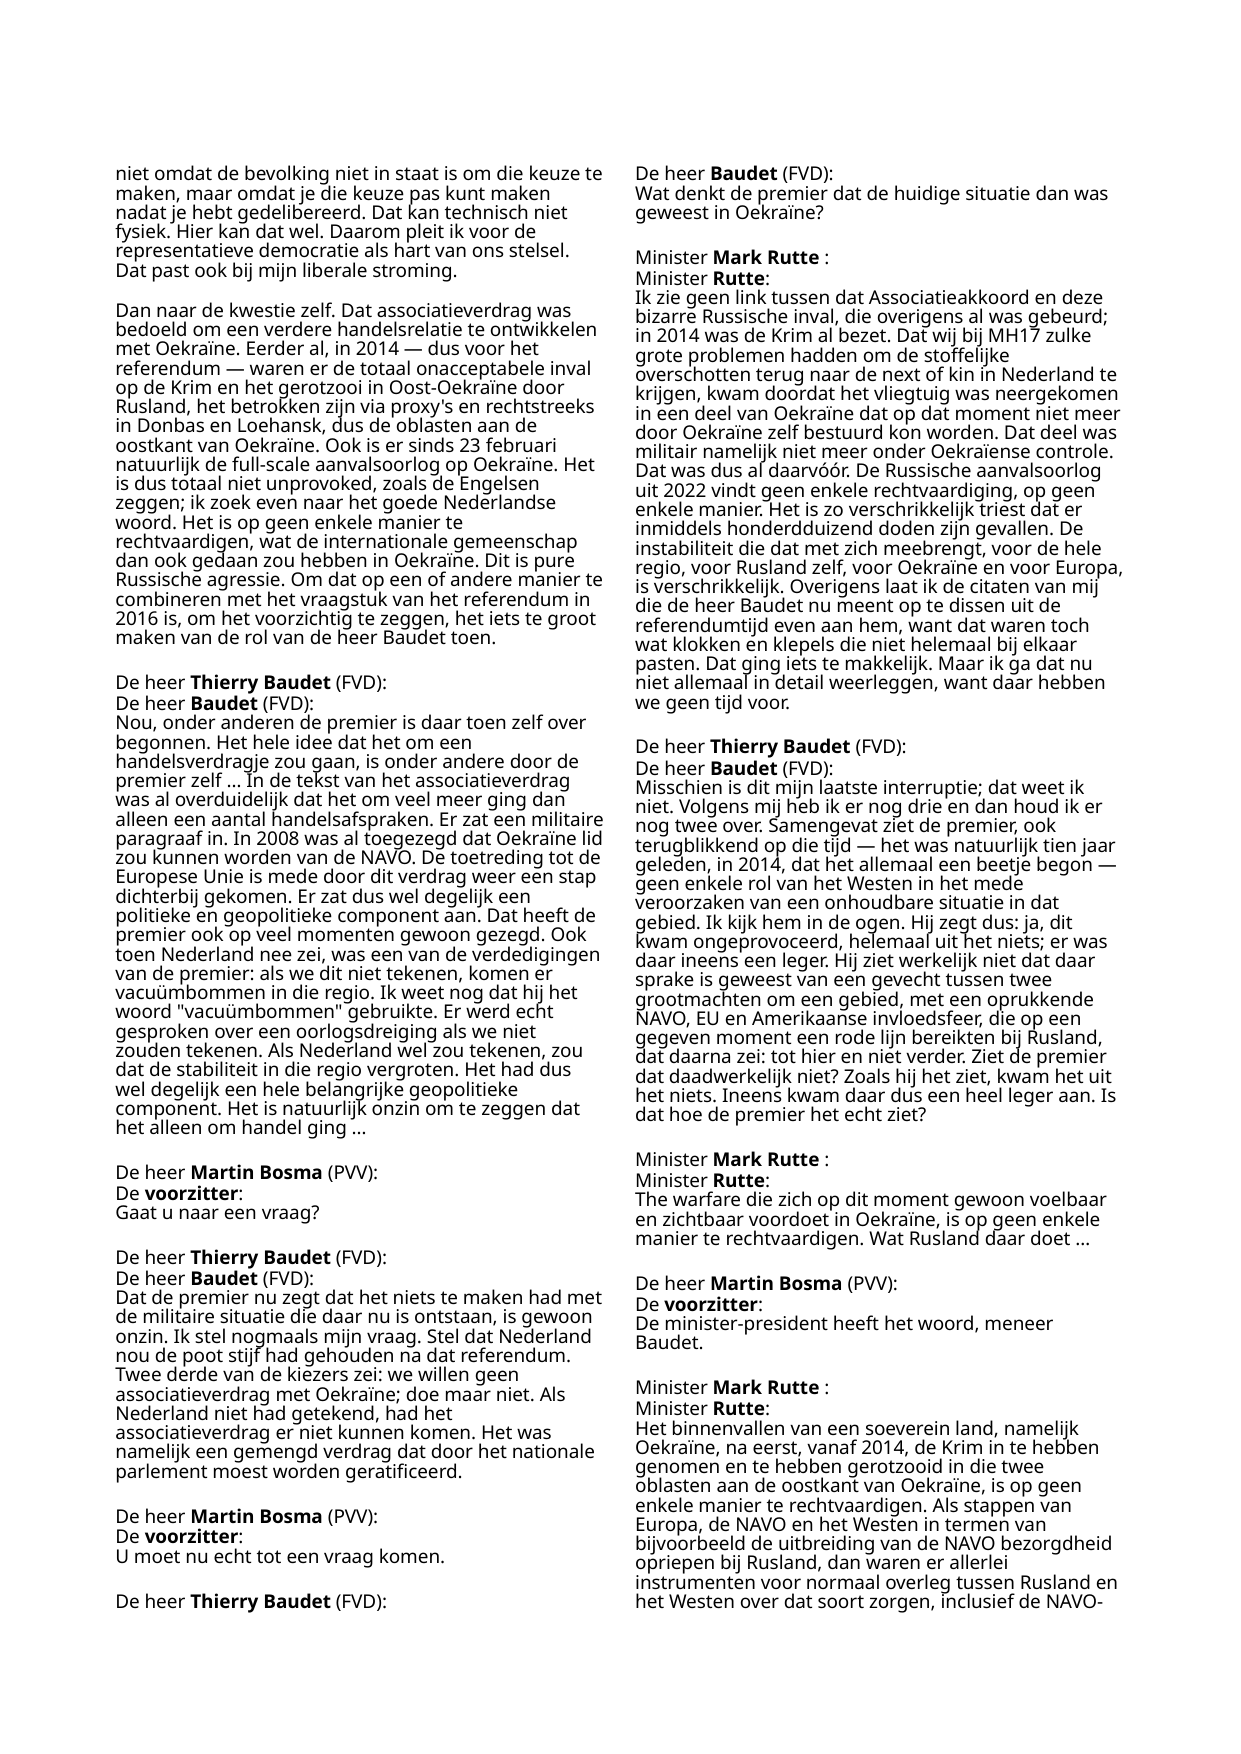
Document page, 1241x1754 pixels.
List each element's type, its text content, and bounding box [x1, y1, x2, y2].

text De voorzitter: [115, 1185, 605, 1204]
text De heer Baudet (FVD): [115, 695, 605, 714]
text niet omdat de bevolking niet in staat is om die keuze te maken, maar omdat je die keuze pas kunt maken nadat je hebt gedelibereerd. Dat kan technisch niet fysiek. Hier kan dat wel. Daarom pleit ik voor de representatieve democratie als hart van ons stelsel. Dat past ook bij mijn liberale stroming. [115, 165, 605, 281]
text De heer Thierry Baudet (FVD): [115, 669, 605, 695]
text Ik zie geen link tussen dat Associatieakkoord en deze bizarre Russische inval, die overigens al was gebeurd; in 2014 was de Krim al bezet. Dat wij bij MH17 zulke grote problemen hadden om de stoffelijke overschotten terug naar de next of kin in Nederland te krijgen, kwam doordat het vliegtuig was neergekomen in een deel van Oekraïne dat op dat moment niet meer door Oekraïne zelf bestuurd kon worden. Dat deel was militair namelijk niet meer onder Oekraïense controle. Dat was dus al daarvóór. De Russische aanvalsoorlog uit 2022 vindt geen enkele rechtvaardiging, op geen enkele manier. Het is zo verschrikkelijk triest dat er inmiddels honderdduizend doden zijn gevallen. De instabiliteit die dat met zich meebrengt, voor de hele regio, voor Rusland zelf, voor Oekraïne en voor Europa, is verschrikkelijk. Overigens laat ik de citaten van mij die de heer Baudet nu meent op te dissen uit de referendumtijd even aan hem, want dat waren toch wat klokken en klepels die niet helemaal bij elkaar pasten. Dat ging iets te makkelijk. Maar ik ga dat nu niet allemaal in detail weerleggen, want daar hebben we geen tijd voor. [635, 289, 1125, 713]
text De voorzitter: [115, 1528, 605, 1548]
text Dat de premier nu zegt dat het niets te maken had met de militaire situatie die daar nu is ontstaan, is gewoon onzin. Ik stel nogmaals mijn vraag. Stel dat Nederland nou de poot stijf had gehouden na dat referendum. Twee derde van de kiezers zei: we willen geen associatieverdrag met Oekraïne; doe maar niet. Als Nederland niet had getekend, had het associatieverdrag er niet kunnen komen. Het was namelijk een gemengd verdrag dat door het nationale parlement moest worden geratificeerd. [115, 1289, 605, 1482]
text Minister Mark Rutte : [635, 1146, 1125, 1172]
text De heer Thierry Baudet (FVD): [115, 1244, 605, 1270]
text Minister Mark Rutte : [635, 244, 1125, 270]
text De minister-president heeft het woord, meneer Baudet. [635, 1315, 1125, 1354]
text Wat denkt de premier dat de huidige situatie dan was geweest in Oekraïne? [635, 184, 1125, 223]
text De heer Thierry Baudet (FVD): [635, 734, 1125, 759]
text Het binnenvallen van een soeverein land, namelijk Oekraïne, na eerst, vanaf 2014, de Krim in te hebben genomen en te hebben gerotzooid in die twee oblasten aan de oostkant van Oekraïne, is op geen enkele manier te rechtvaardigen. Als stappen van Europa, de NAVO en het Westen in termen van bijvoorbeeld de uitbreiding van de NAVO bezorgdheid opriepen bij Rusland, dan waren er allerlei instrumenten voor normaal overleg tussen Rusland en het Westen over dat soort zorgen, inclusief de NAVO- [635, 1419, 1125, 1612]
text Minister Rutte: [635, 270, 1125, 289]
text De heer Thierry Baudet (FVD): [115, 1588, 605, 1614]
text The warfare die zich op dit moment gewoon voelbaar en zichtbaar voordoet in Oekraïne, is op geen enkele manier te rechtvaardigen. Wat Rusland daar doet … [635, 1191, 1125, 1249]
text U moet nu echt tot een vraag komen. [115, 1548, 605, 1567]
text Misschien is dit mijn laatste interruptie; dat weet ik niet. Volgens mij heb ik er nog drie en dan houd ik er nog twee over. Samengevat ziet de premier, ook terugblikkend op die tijd — het was natuurlijk tien jaar geleden, in 2014, dat het allemaal een beetje begon — geen enkele rol van het Westen in het mede veroorzaken van een onhoudbare situatie in dat gebied. Ik kijk hem in de ogen. Hij zegt dus: ja, dit kwam ongeprovoceerd, helemaal uit het niets; er was daar ineens een leger. Hij ziet werkelijk niet dat daar sprake is geweest van een gevecht tussen twee grootmachten om een gebied, met een oprukkende NAVO, EU en Amerikaanse invloedsfeer, die op een gegeven moment een rode lijn bereikten bij Rusland, dat daarna zei: tot hier en niet verder. Ziet de premier dat daadwerkelijk niet? Zoals hij het ziet, kwam het uit het niets. Ineens kwam daar dus een heel leger aan. Is dat hoe de premier het echt ziet? [635, 779, 1125, 1126]
text De heer Baudet (FVD): [635, 165, 1125, 184]
text De heer Baudet (FVD): [115, 1270, 605, 1289]
text Nou, onder anderen de premier is daar toen zelf over begonnen. Het hele idee dat het om een handelsverdragje zou gaan, is onder andere door de premier zelf … In de tekst van het associatieverdrag was al overduidelijk dat het om veel meer ging dan alleen een aantal handelsafspraken. Er zat een militaire paragraaf in. In 2008 was al toegezegd dat Oekraïne lid zou kunnen worden van de NAVO. De toetreding tot de Europese Unie is mede door dit verdrag weer een stap dichterbij gekomen. Er zat dus wel degelijk een politieke en geopolitieke component aan. Dat heeft de premier ook op veel momenten gewoon gezegd. Ook toen Nederland nee zei, was een van de verdedigingen van de premier: als we dit niet tekenen, komen er vacuümbommen in die regio. Ik weet nog dat hij het woord "vacuümbommen" gebruikte. Er werd echt gesproken over een oorlogsdreiging als we niet zouden tekenen. Als Nederland wel zou tekenen, zou dat de stabiliteit in die regio vergroten. Het had dus wel degelijk een hele belangrijke geopolitieke component. Het is natuurlijk onzin om te zeggen dat het alleen om handel ging … [115, 714, 605, 1138]
text Gaat u naar een vraag? [115, 1204, 605, 1223]
text De heer Baudet (FVD): [635, 759, 1125, 779]
text Minister Mark Rutte : [635, 1374, 1125, 1400]
text Dan naar de kwestie zelf. Dat associatieverdrag was bedoeld om een verdere handelsrelatie te ontwikkelen met Oekraïne. Eerder al, in 2014 — dus voor het referendum — waren er de totaal onacceptabele inval op de Krim en het gerotzooi in Oost-Oekraïne door Rusland, het betrokken zijn via proxy's en rechtstreeks in Donbas en Loehansk, dus de oblasten aan de oostkant van Oekraïne. Ook is er sinds 23 februari natuurlijk de full-scale aanvalsoorlog op Oekraïne. Het is dus totaal niet unprovoked, zoals de Engelsen zeggen; ik zoek even naar het goede Nederlandse woord. Het is op geen enkele manier te rechtvaardigen, wat de internationale gemeenschap dan ook gedaan zou hebben in Oekraïne. Dit is pure Russische agressie. Om dat op een of andere manier te combineren met het vraagstuk van het referendum in 2016 is, om het voorzichtig te zeggen, het iets te groot maken van de rol van de heer Baudet toen. [115, 302, 605, 648]
text De heer Martin Bosma (PVV): [115, 1159, 605, 1185]
text De voorzitter: [635, 1296, 1125, 1315]
text Minister Rutte: [635, 1172, 1125, 1191]
text De heer Martin Bosma (PVV): [635, 1270, 1125, 1296]
text Minister Rutte: [635, 1400, 1125, 1419]
text De heer Martin Bosma (PVV): [115, 1503, 605, 1528]
